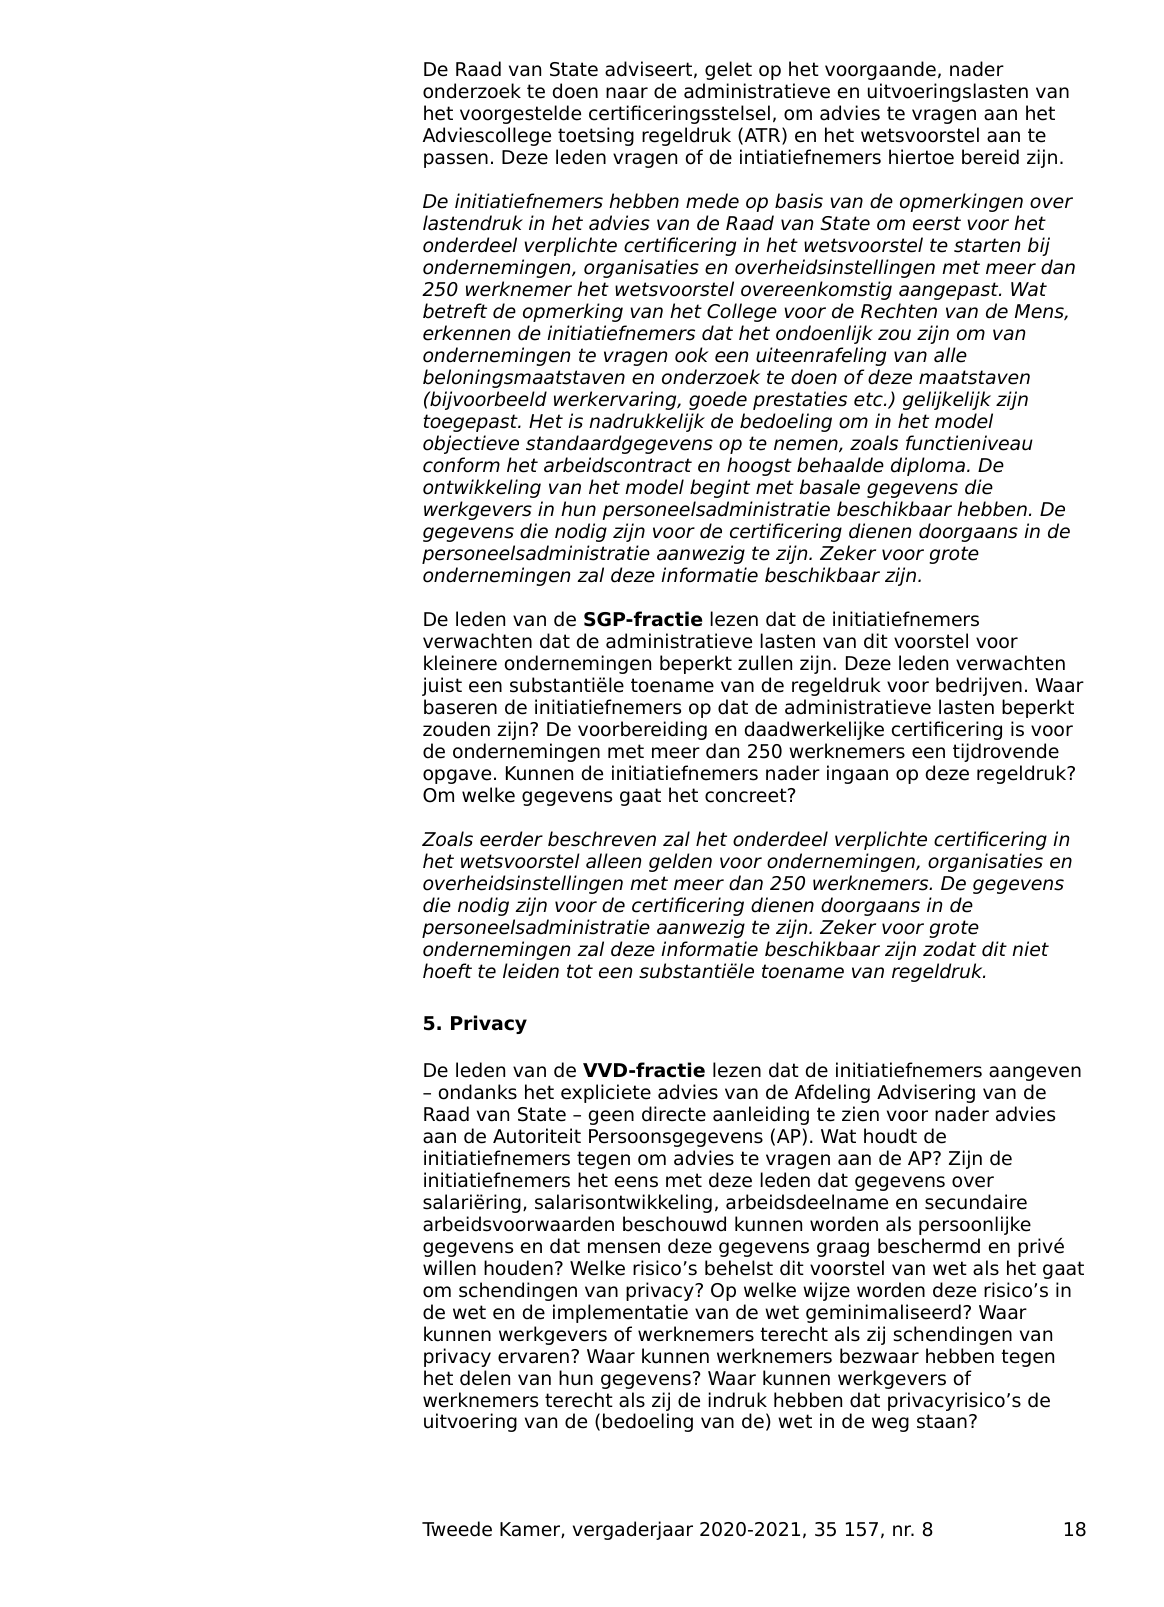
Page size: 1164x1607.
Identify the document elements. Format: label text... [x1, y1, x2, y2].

text De leden van de SGP-fractie lezen dat de initiatiefnemers verwachten dat de administratieve lasten van dit voorstel voor kleinere ondernemingen beperkt zullen zijn. Deze leden verwachten juist een substantiële toename van de regeldruk voor bedrijven. Waar baseren de initiatiefnemers op dat de administratieve lasten beperkt zouden zijn? De voorbereiding en daadwerkelijke certificering is voor de ondernemingen met meer dan 250 werknemers een tijdrovende opgave. Kunnen de initiatiefnemers nader ingaan op deze regeldruk? Om welke gegevens gaat het concreet? [422, 609, 1087, 807]
text Zoals eerder beschreven zal het onderdeel verplichte certificering in het wetsvoorstel alleen gelden voor ondernemingen, organisaties en overheidsinstellingen met meer dan 250 werknemers. De gegevens die nodig zijn voor de certificering dienen doorgaans in de personeelsadministratie aanwezig te zijn. Zeker voor grote ondernemingen zal deze informatie beschikbaar zijn zodat dit niet hoeft te leiden tot een substantiële toename van regeldruk. [422, 829, 1087, 983]
subtitle 5. Privacy [422, 1013, 1087, 1035]
text De leden van de VVD-fractie lezen dat de initiatiefnemers aangeven – ondanks het expliciete advies van de Afdeling Advisering van de Raad van State – geen directe aanleiding te zien voor nader advies aan de Autoriteit Persoonsgegevens (AP). Wat houdt de initiatiefnemers tegen om advies te vragen aan de AP? Zijn de initiatiefnemers het eens met deze leden dat gegevens over salariëring, salarisontwikkeling, arbeidsdeelname en secundaire arbeidsvoorwaarden beschouwd kunnen worden als persoonlijke gegevens en dat mensen deze gegevens graag beschermd en privé willen houden? Welke risico’s behelst dit voorstel van wet als het gaat om schendingen van privacy? Op welke wijze worden deze risico’s in de wet en de implementatie van de wet geminimaliseerd? Waar kunnen werkgevers of werknemers terecht als zij schendingen van privacy ervaren? Waar kunnen werknemers bezwaar hebben tegen het delen van hun gegevens? Waar kunnen werkgevers of werknemers terecht als zij de indruk hebben dat privacyrisico’s de uitvoering van de (bedoeling van de) wet in de weg staan? [422, 1060, 1087, 1433]
text De Raad van State adviseert, gelet op het voorgaande, nader onderzoek te doen naar de administratieve en uitvoeringslasten van het voorgestelde certificeringsstelsel, om advies te vragen aan het Adviescollege toetsing regeldruk (ATR) en het wetsvoorstel aan te passen. Deze leden vragen of de intiatiefnemers hiertoe bereid zijn. [422, 59, 1087, 169]
text De initiatiefnemers hebben mede op basis van de opmerkingen over lastendruk in het advies van de Raad van State om eerst voor het onderdeel verplichte certificering in het wetsvoorstel te starten bij ondernemingen, organisaties en overheidsinstellingen met meer dan 250 werknemer het wetsvoorstel overeenkomstig aangepast. Wat betreft de opmerking van het College voor de Rechten van de Mens, erkennen de initiatiefnemers dat het ondoenlijk zou zijn om van ondernemingen te vragen ook een uiteenrafeling van alle beloningsmaatstaven en onderzoek te doen of deze maatstaven (bijvoorbeeld werkervaring, goede prestaties etc.) gelijkelijk zijn toegepast. Het is nadrukkelijk de bedoeling om in het model objectieve standaardgegevens op te nemen, zoals functieniveau conform het arbeidscontract en hoogst behaalde diploma. De ontwikkeling van het model begint met basale gegevens die werkgevers in hun personeelsadministratie beschikbaar hebben. De gegevens die nodig zijn voor de certificering dienen doorgaans in de personeelsadministratie aanwezig te zijn. Zeker voor grote ondernemingen zal deze informatie beschikbaar zijn. [422, 191, 1087, 587]
